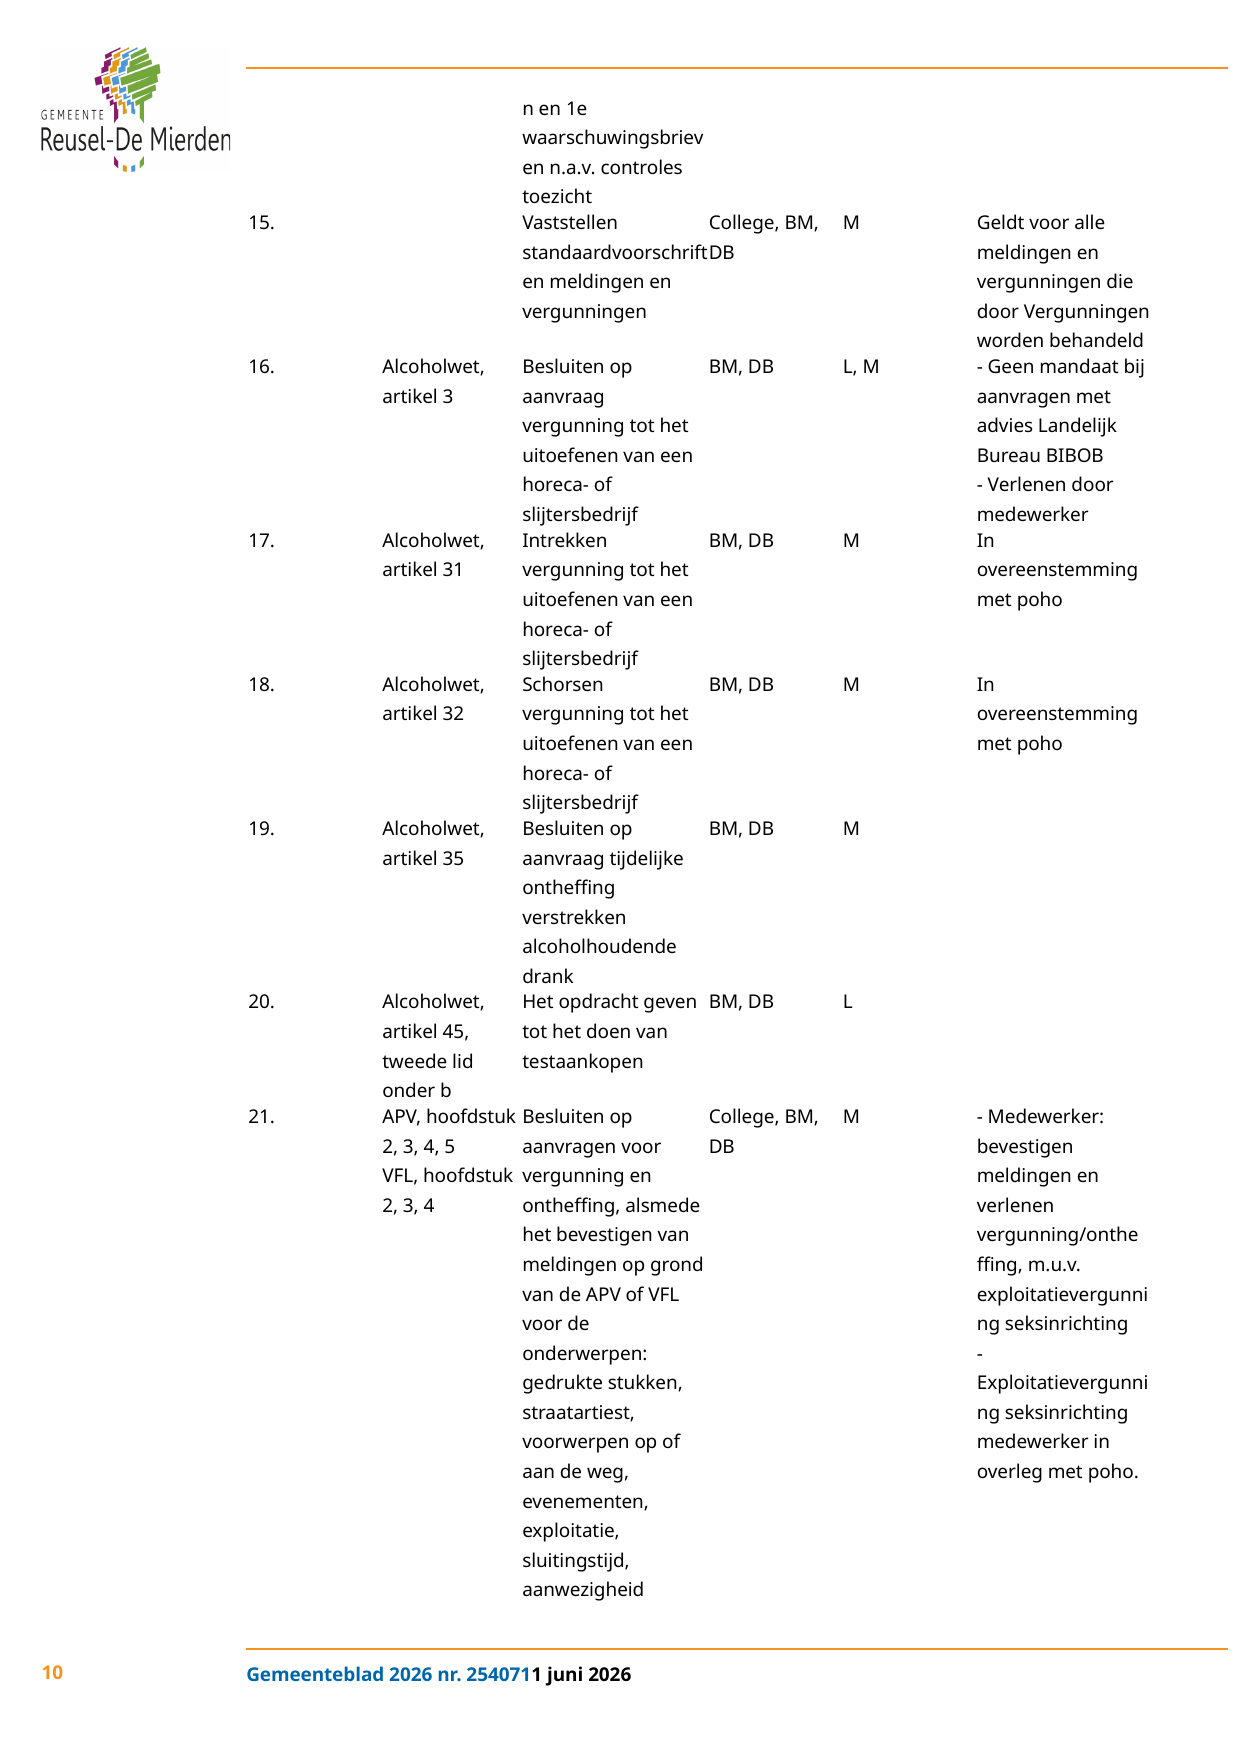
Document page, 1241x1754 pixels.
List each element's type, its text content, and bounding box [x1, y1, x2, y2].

table_cell [248, 209, 382, 353]
table_cell Schorsen vergunning tot het uitoefenen van een horeca- of slijtersbedrijf [522, 671, 708, 815]
table_cell Geldt voor alle meldingen en vergunningen die door Vergunningen worden behandeld [977, 209, 1152, 353]
table_cell BM, DB [709, 671, 843, 815]
table_cell [248, 989, 382, 1103]
table_cell College, BM, DB [709, 1103, 843, 1602]
table_cell College, BM, DB [709, 209, 843, 353]
table_cell [248, 95, 382, 209]
table_cell L, M [843, 353, 977, 527]
table_cell [248, 353, 382, 527]
table_cell M [843, 209, 977, 353]
table_cell L [843, 989, 977, 1103]
table_cell M [843, 527, 977, 671]
table_cell In overeenstemming met poho [977, 527, 1152, 671]
table_cell - Medewerker: bevestigen meldingen en verlenen vergunning/ontheffing, m.u.v. exploitatievergunning seksinrichting - Exploitatievergunning seksinrichting medewerker in overleg met poho. [977, 1103, 1152, 1602]
table_cell [977, 989, 1152, 1103]
table_cell n en 1e waarschuwingsbrieven n.a.v. controles toezicht [522, 95, 708, 209]
table_cell Alcoholwet, artikel 3 [382, 353, 522, 527]
table_cell [382, 209, 522, 353]
table_cell Besluiten op aanvragen voor vergunning en ontheffing, alsmede het bevestigen van meldingen op grond van de APV of VFL voor de onderwerpen: gedrukte stukken, straatartiest, voorwerpen op of aan de weg, evenementen, exploitatie, sluitingstijd, aanwezigheid [522, 1103, 708, 1602]
table_cell [709, 95, 843, 209]
table_cell APV, hoofdstuk 2, 3, 4, 5 VFL, hoofdstuk 2, 3, 4 [382, 1103, 522, 1602]
table_cell M [843, 671, 977, 815]
table_cell - Geen mandaat bij aanvragen met advies Landelijk Bureau BIBOB - Verlenen door medewerker [977, 353, 1152, 527]
picture [41, 47, 231, 172]
table_cell Alcoholwet, artikel 45, tweede lid onder b [382, 989, 522, 1103]
table_cell Het opdracht geven tot het doen van testaankopen [522, 989, 708, 1103]
table_cell M [843, 1103, 977, 1602]
table_cell Alcoholwet, artikel 35 [382, 815, 522, 989]
table_cell [248, 815, 382, 989]
table_cell BM, DB [709, 989, 843, 1103]
table_cell [248, 671, 382, 815]
table_cell BM, DB [709, 527, 843, 671]
table_cell [977, 95, 1152, 209]
table_cell BM, DB [709, 353, 843, 527]
table_cell Besluiten op aanvraag vergunning tot het uitoefenen van een horeca- of slijtersbedrijf [522, 353, 708, 527]
table_cell [248, 1103, 382, 1602]
table_cell [977, 815, 1152, 989]
table_cell M [843, 815, 977, 989]
table_cell [843, 95, 977, 209]
table_cell In overeenstemming met poho [977, 671, 1152, 815]
table_cell Besluiten op aanvraag tijdelijke ontheffing verstrekken alcoholhoudende drank [522, 815, 708, 989]
table_cell [248, 527, 382, 671]
table_cell [382, 95, 522, 209]
table_cell Alcoholwet, artikel 32 [382, 671, 522, 815]
table_cell Intrekken vergunning tot het uitoefenen van een horeca- of slijtersbedrijf [522, 527, 708, 671]
table_cell BM, DB [709, 815, 843, 989]
table_cell Vaststellen standaardvoorschriften meldingen en vergunningen [522, 209, 708, 353]
table_cell Alcoholwet, artikel 31 [382, 527, 522, 671]
